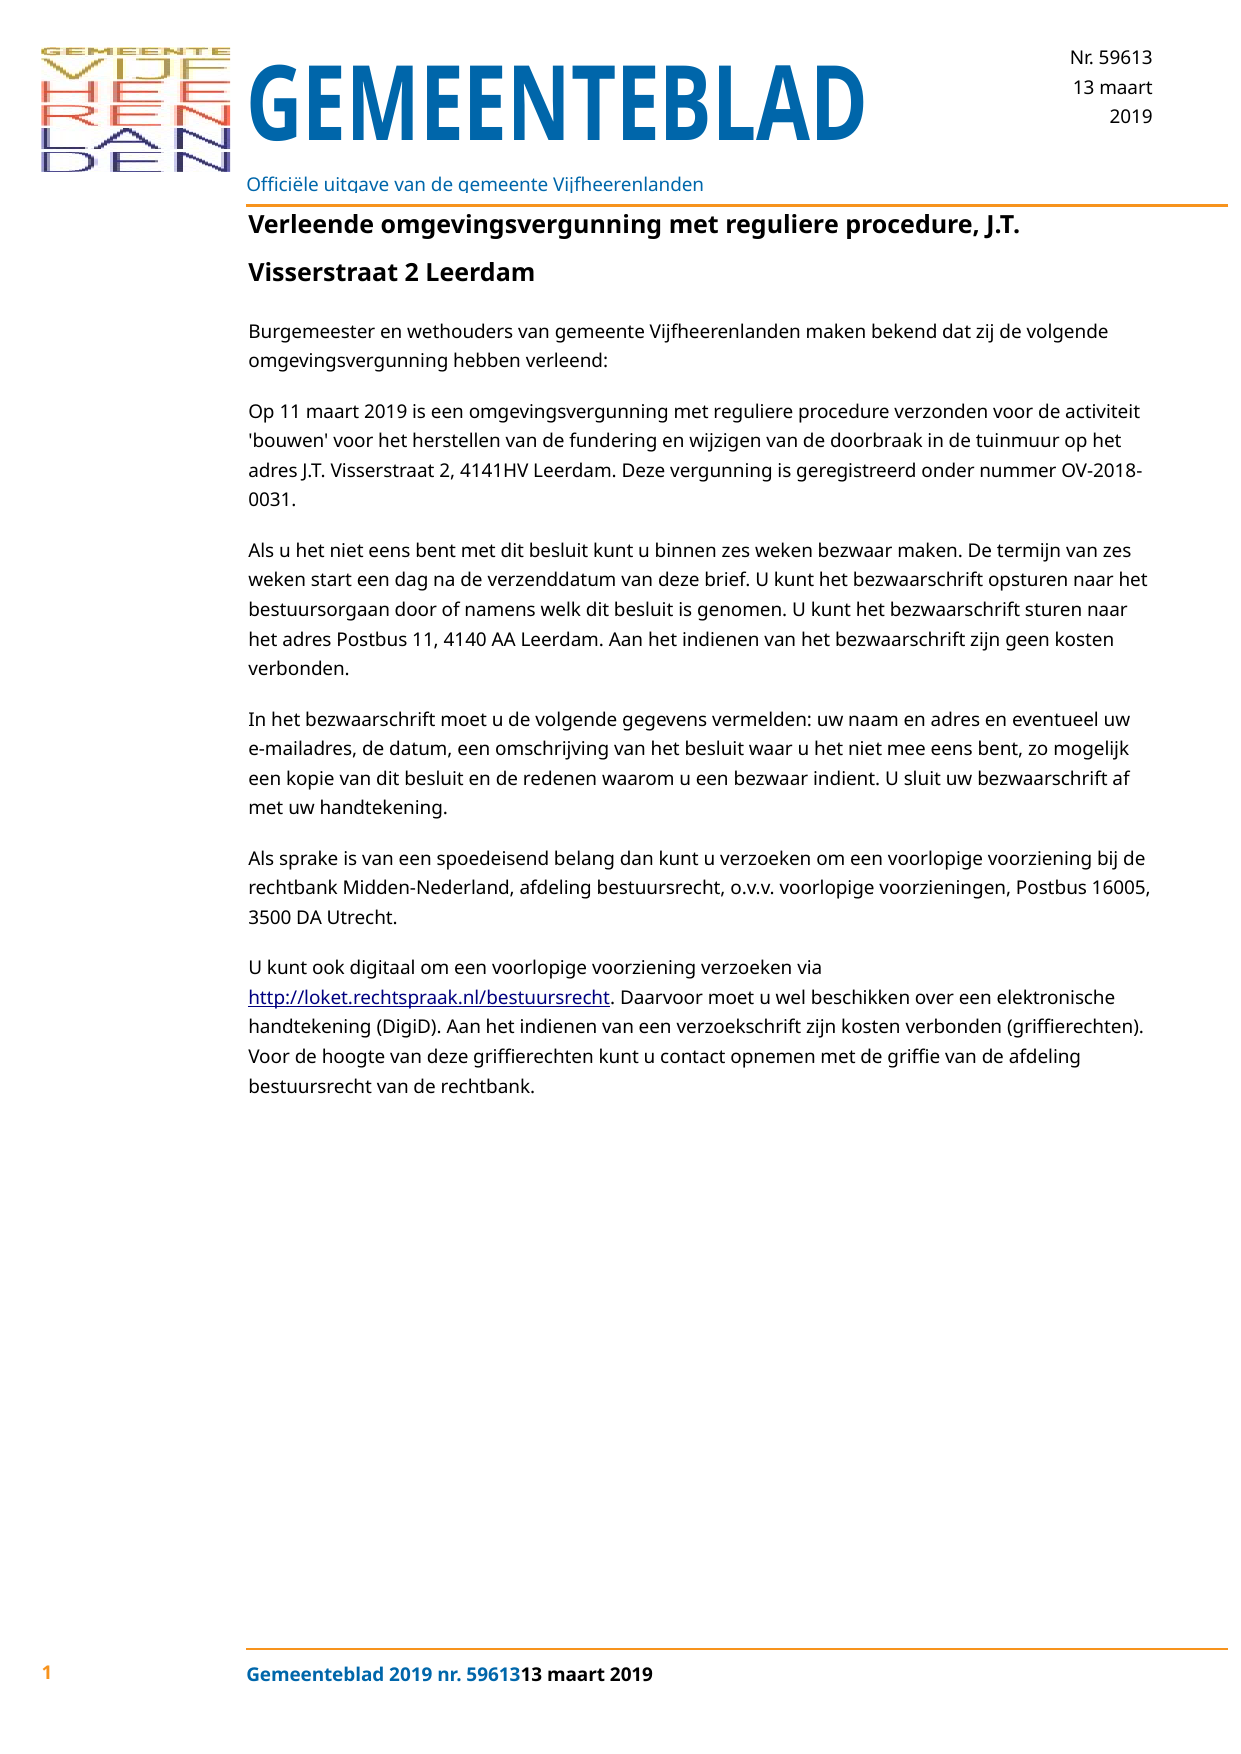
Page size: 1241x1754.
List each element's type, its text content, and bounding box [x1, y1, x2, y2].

text Als u het niet eens bent met dit besluit kunt u binnen zes weken bezwaar maken. De termijn van zes weken start een dag na de verzenddatum van deze brief. U kunt het bezwaarschrift opsturen naar het bestuursorgaan door of namens welk dit besluit is genomen. U kunt het bezwaarschrift sturen naar het adres Postbus 11, 4140 AA Leerdam. Aan het indienen van het bezwaarschrift zijn geen kosten verbonden. [248, 537, 1152, 681]
text In het bezwaarschrift moet u de volgende gegevens vermelden: uw naam en adres en eventueel uw e-mailadres, de datum, een omschrijving van het besluit waar u het niet mee eens bent, zo mogelijk een kopie van dit besluit en de redenen waarom u een bezwaar indient. U sluit uw bezwaarschrift af met uw handtekening. [248, 706, 1152, 820]
text Als sprake is van een spoedeisend belang dan kunt u verzoeken om een voorlopige voorziening bij de rechtbank Midden-Nederland, afdeling bestuursrecht, o.v.v. voorlopige voorzieningen, Postbus 16005, 3500 DA Utrecht. [248, 845, 1152, 930]
text Verleende omgevingsvergunning met reguliere procedure, J.T. Visserstraat 2 Leerdam [248, 207, 1152, 288]
text U kunt ook digitaal om een voorlopige voorziening verzoeken via http://loket.rechtspraak.nl/bestuursrecht. Daarvoor moet u wel beschikken over een elektronische handtekening (DigiD). Aan het indienen van een verzoekschrift zijn kosten verbonden (griffierechten). Voor de hoogte van deze griffierechten kunt u contact opnemen met de griffie van de afdeling bestuursrecht van de rechtbank. [248, 954, 1152, 1099]
text Burgemeester en wethouders van gemeente Vijfheerenlanden maken bekend dat zij de volgende omgevingsvergunning hebben verleend: [248, 318, 1152, 373]
picture [41, 47, 231, 172]
text Op 11 maart 2019 is een omgevingsvergunning met reguliere procedure verzonden voor de activiteit 'bouwen' voor het herstellen van de fundering en wijzigen van de doorbraak in de tuinmuur op het adres J.T. Visserstraat 2, 4141HV Leerdam. Deze vergunning is geregistreerd onder nummer OV-2018-0031. [248, 398, 1152, 512]
